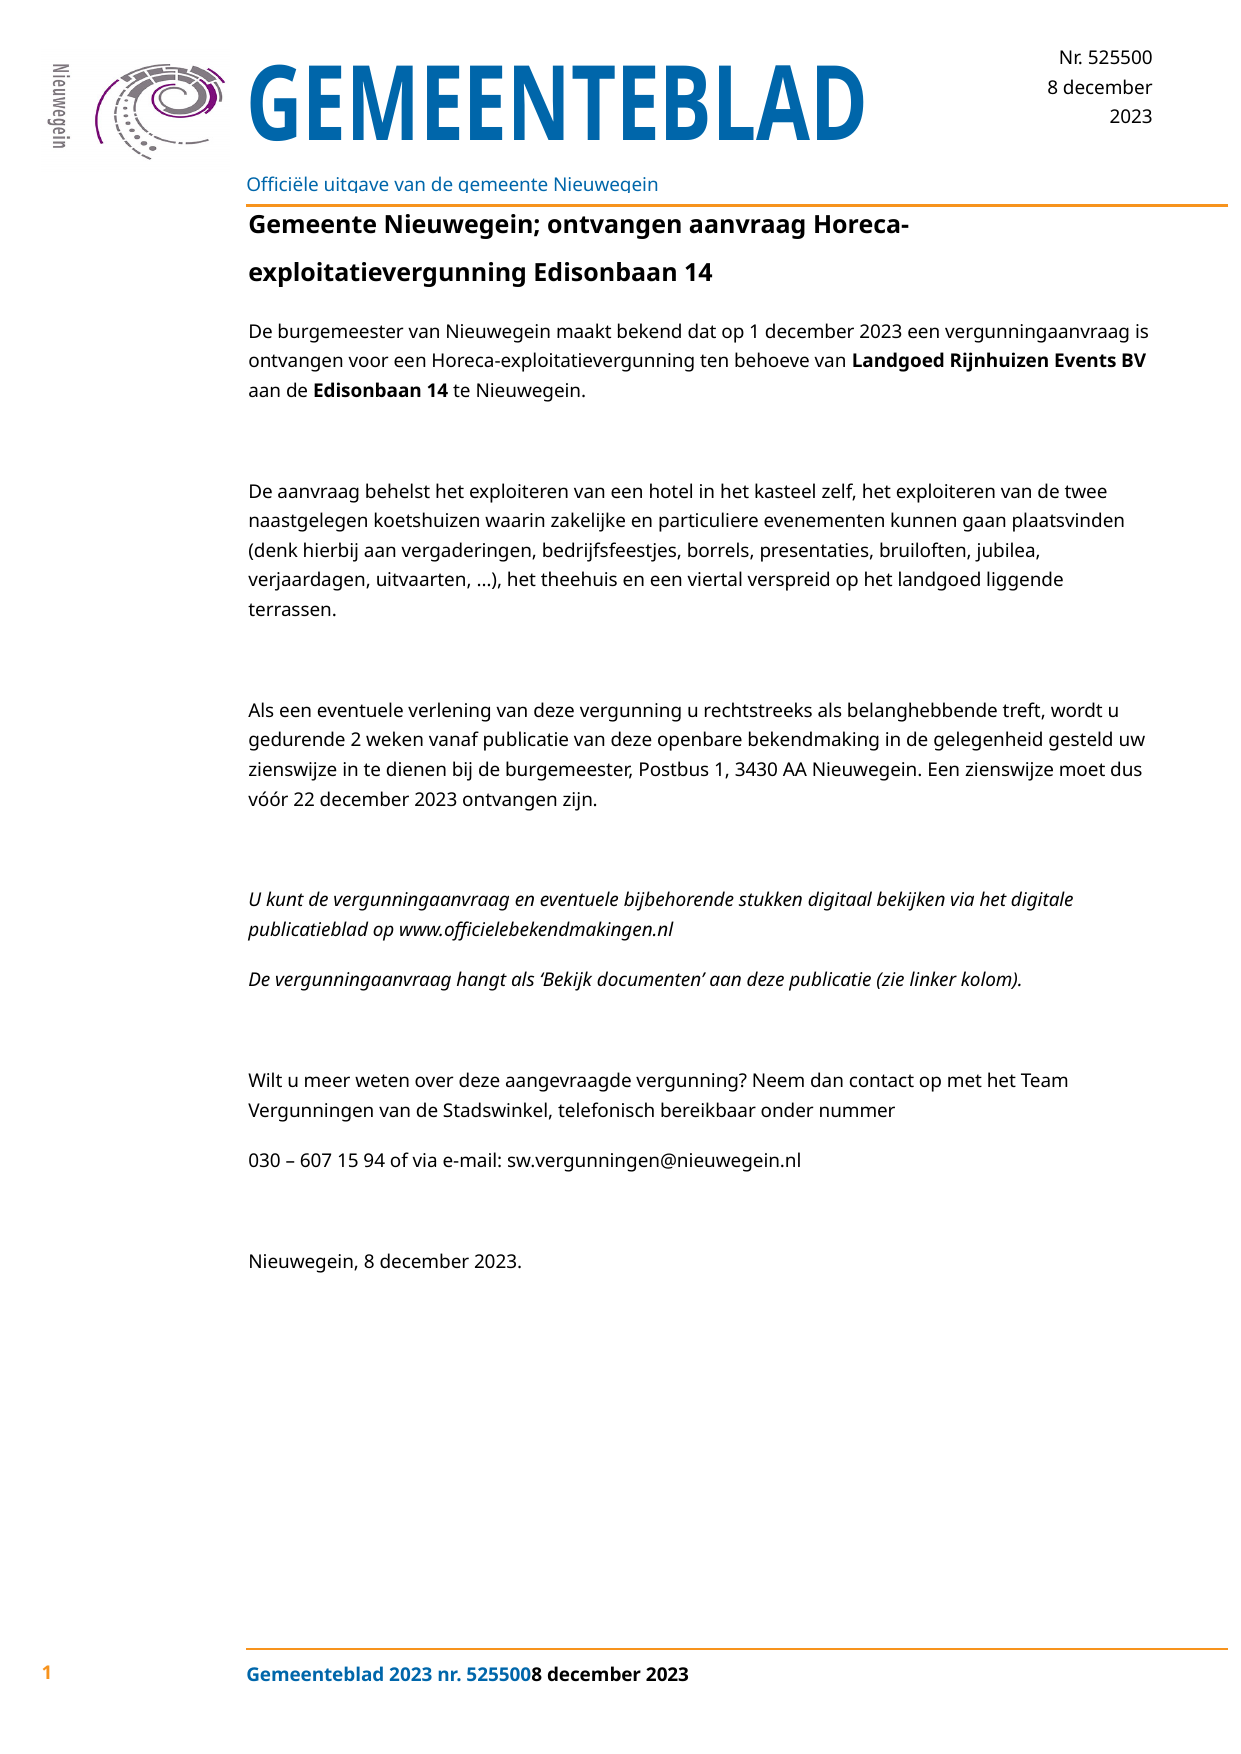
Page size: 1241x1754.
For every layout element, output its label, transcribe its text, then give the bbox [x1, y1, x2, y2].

text 030 – 607 15 94 of via e-mail: sw.vergunningen@nieuwegein.nl [248, 1147, 1152, 1173]
picture [41, 47, 231, 172]
text De vergunningaanvraag hangt als ‘Bekijk documenten’ aan deze publicatie (zie linker kolom). [248, 967, 1152, 992]
text U kunt de vergunningaanvraag en eventuele bijbehorende stukken digitaal bekijken via het digitale publicatieblad op www.officielebekendmakingen.nl [248, 887, 1152, 942]
text De burgemeester van Nieuwegein maakt bekend dat op 1 december 2023 een vergunningaanvraag is ontvangen voor een Horeca-exploitatievergunning ten behoeve van Landgoed Rijnhuizen Events BV aan de Edisonbaan 14 te Nieuwegein. [248, 318, 1152, 403]
text Gemeente Nieuwegein; ontvangen aanvraag Horeca-exploitatievergunning Edisonbaan 14 [248, 207, 1152, 288]
text Nieuwegein, 8 december 2023. [248, 1248, 1152, 1274]
text De aanvraag behelst het exploiteren van een hotel in het kasteel zelf, het exploiteren van de twee naastgelegen koetshuizen waarin zakelijke en particuliere evenementen kunnen gaan plaatsvinden (denk hierbij aan vergaderingen, bedrijfsfeestjes, borrels, presentaties, bruiloften, jubilea, verjaardagen, uitvaarten, …), het theehuis en een viertal verspreid op het landgoed liggende terrassen. [248, 478, 1152, 622]
text Als een eventuele verlening van deze vergunning u rechtstreeks als belanghebbende treft, wordt u gedurende 2 weken vanaf publicatie van deze openbare bekendmaking in de gelegenheid gesteld uw zienswijze in te dienen bij de burgemeester, Postbus 1, 3430 AA Nieuwegein. Een zienswijze moet dus vóór 22 december 2023 ontvangen zijn. [248, 697, 1152, 812]
text Wilt u meer weten over deze aangevraagde vergunning? Neem dan contact op met het Team Vergunningen van de Stadswinkel, telefonisch bereikbaar onder nummer [248, 1067, 1152, 1123]
